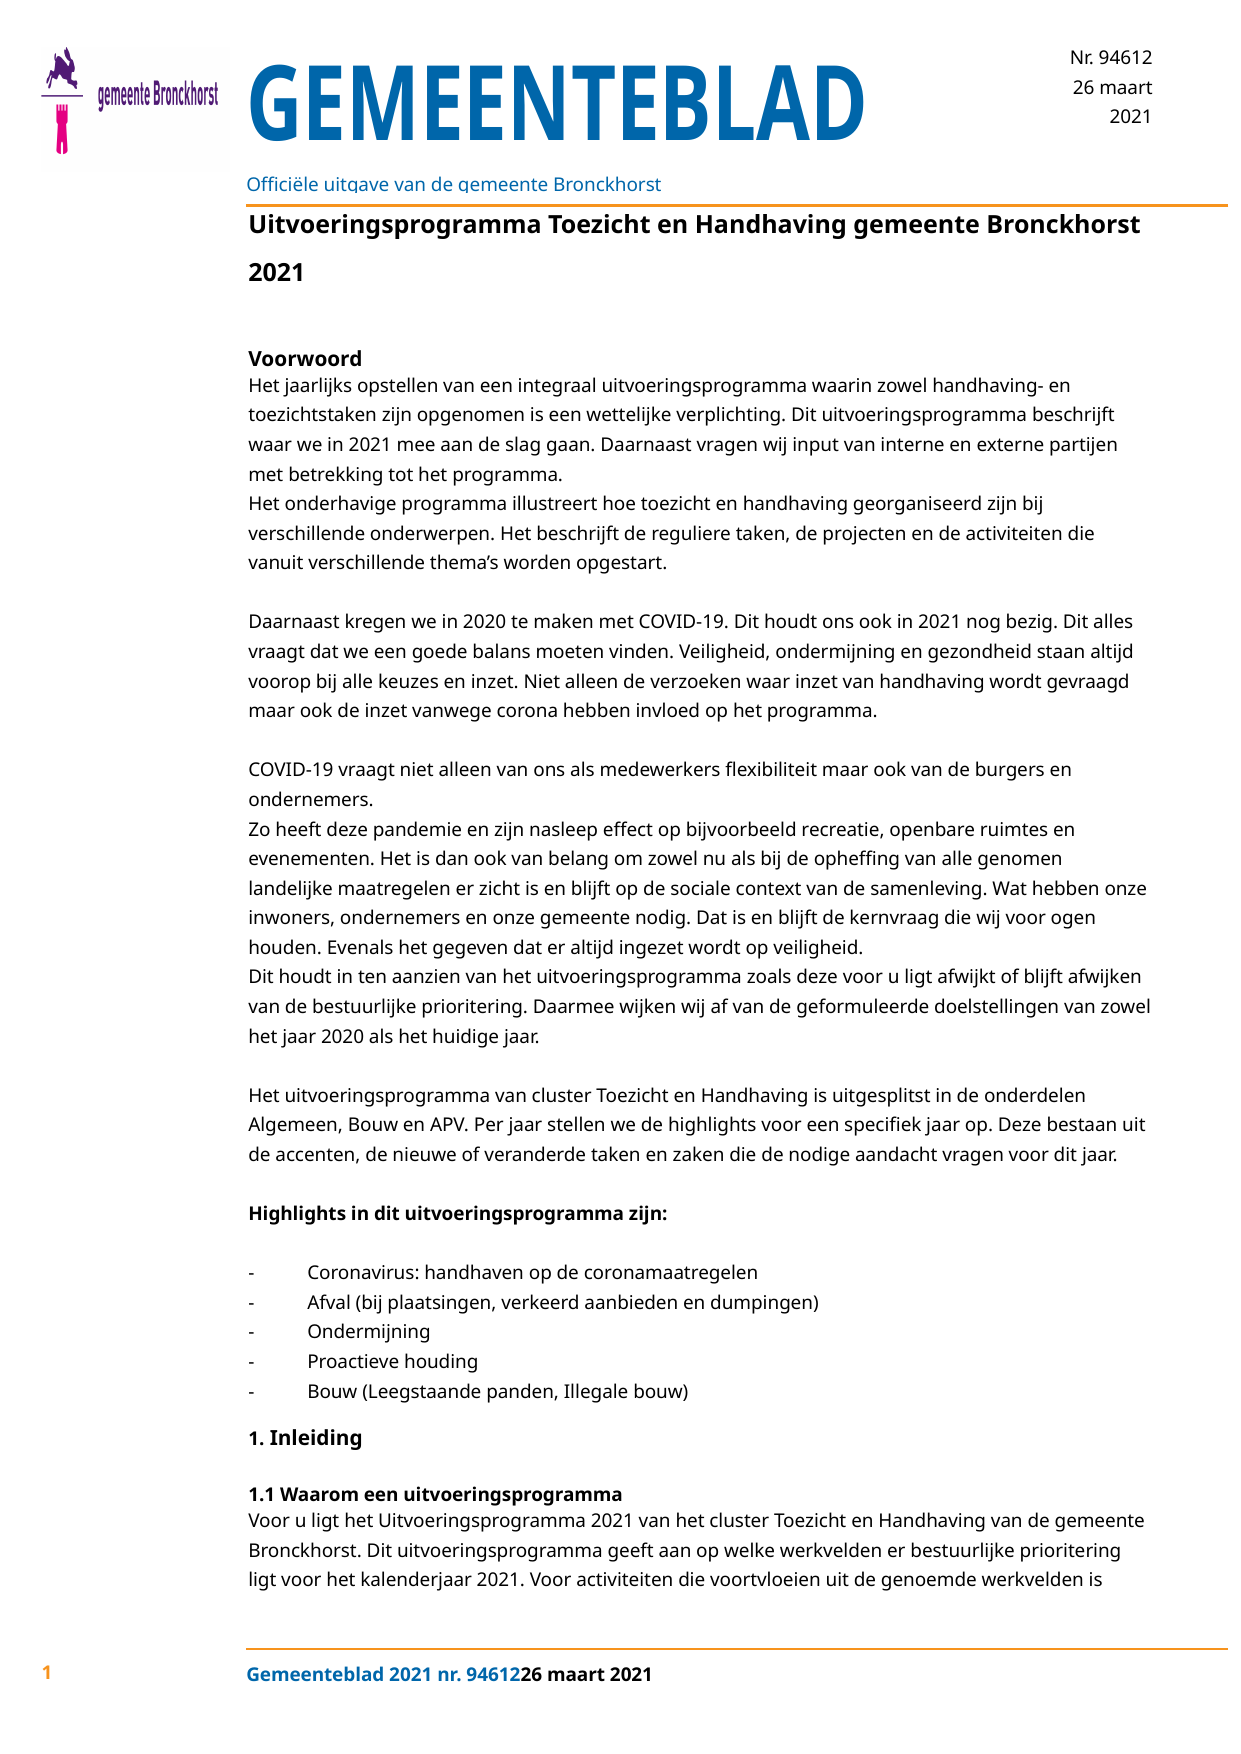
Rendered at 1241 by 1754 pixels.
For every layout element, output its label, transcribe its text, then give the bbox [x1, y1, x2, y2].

text Voorwoord [248, 344, 1152, 372]
picture [41, 47, 231, 172]
text 1. Inleiding [248, 1423, 1152, 1452]
text Zo heeft deze pandemie en zijn nasleep effect op bijvoorbeeld recreatie, openbare ruimtes en evenementen. Het is dan ook van belang om zowel nu als bij de opheffing van alle genomen landelijke maatregelen er zicht is en blijft op de sociale context van de samenleving. Wat hebben onze inwoners, ondernemers en onze gemeente nodig. Dat is en blijft de kernvraag die wij voor ogen houden. Evenals het gegeven dat er altijd ingezet wordt op veiligheid. [248, 816, 1152, 960]
text Uitvoeringsprogramma Toezicht en Handhaving gemeente Bronckhorst 2021 [248, 207, 1152, 288]
list Afval (bij plaatsingen, verkeerd aanbieden en dumpingen) [248, 1289, 1152, 1315]
text 1.1 Waarom een uitvoeringsprogramma [248, 1482, 1152, 1507]
list Ondermijning [248, 1319, 1152, 1344]
text Het jaarlijks opstellen van een integraal uitvoeringsprogramma waarin zowel handhaving- en toezichtstaken zijn opgenomen is een wettelijke verplichting. Dit uitvoeringsprogramma beschrijft waar we in 2021 mee aan de slag gaan. Daarnaast vragen wij input van interne en externe partijen met betrekking tot het programma. [248, 372, 1152, 487]
text Highlights in dit uitvoeringsprogramma zijn: [248, 1200, 1152, 1226]
text Dit houdt in ten aanzien van het uitvoeringsprogramma zoals deze voor u ligt afwijkt of blijft afwijken van de bestuurlijke prioritering. Daarmee wijken wij af van de geformuleerde doelstellingen van zowel het jaar 2020 als het huidige jaar. [248, 964, 1152, 1049]
text Voor u ligt het Uitvoeringsprogramma 2021 van het cluster Toezicht en Handhaving van de gemeente Bronckhorst. Dit uitvoeringsprogramma geeft aan op welke werkvelden er bestuurlijke prioritering ligt voor het kalenderjaar 2021. Voor activiteiten die voortvloeien uit de genoemde werkvelden is [248, 1507, 1152, 1592]
text Het uitvoeringsprogramma van cluster Toezicht en Handhaving is uitgesplitst in de onderdelen Algemeen, Bouw en APV. Per jaar stellen we de highlights voor een specifiek jaar op. Deze bestaan uit de accenten, de nieuwe of veranderde taken en zaken die de nodige aandacht vragen voor dit jaar. [248, 1082, 1152, 1167]
list Coronavirus: handhaven op de coronamaatregelen [248, 1259, 1152, 1285]
list Bouw (Leegstaande panden, Illegale bouw) [248, 1378, 1152, 1404]
text Het onderhavige programma illustreert hoe toezicht en handhaving georganiseerd zijn bij verschillende onderwerpen. Het beschrijft de reguliere taken, de projecten en de activiteiten die vanuit verschillende thema’s worden opgestart. [248, 490, 1152, 575]
text COVID-19 vraagt niet alleen van ons als medewerkers flexibiliteit maar ook van de burgers en ondernemers. [248, 757, 1152, 812]
list Proactieve houding [248, 1348, 1152, 1374]
text Daarnaast kregen we in 2020 te maken met COVID-19. Dit houdt ons ook in 2021 nog bezig. Dit alles vraagt dat we een goede balans moeten vinden. Veiligheid, ondermijning en gezondheid staan altijd voorop bij alle keuzes en inzet. Niet alleen de verzoeken waar inzet van handhaving wordt gevraagd maar ook de inzet vanwege corona hebben invloed op het programma. [248, 609, 1152, 723]
